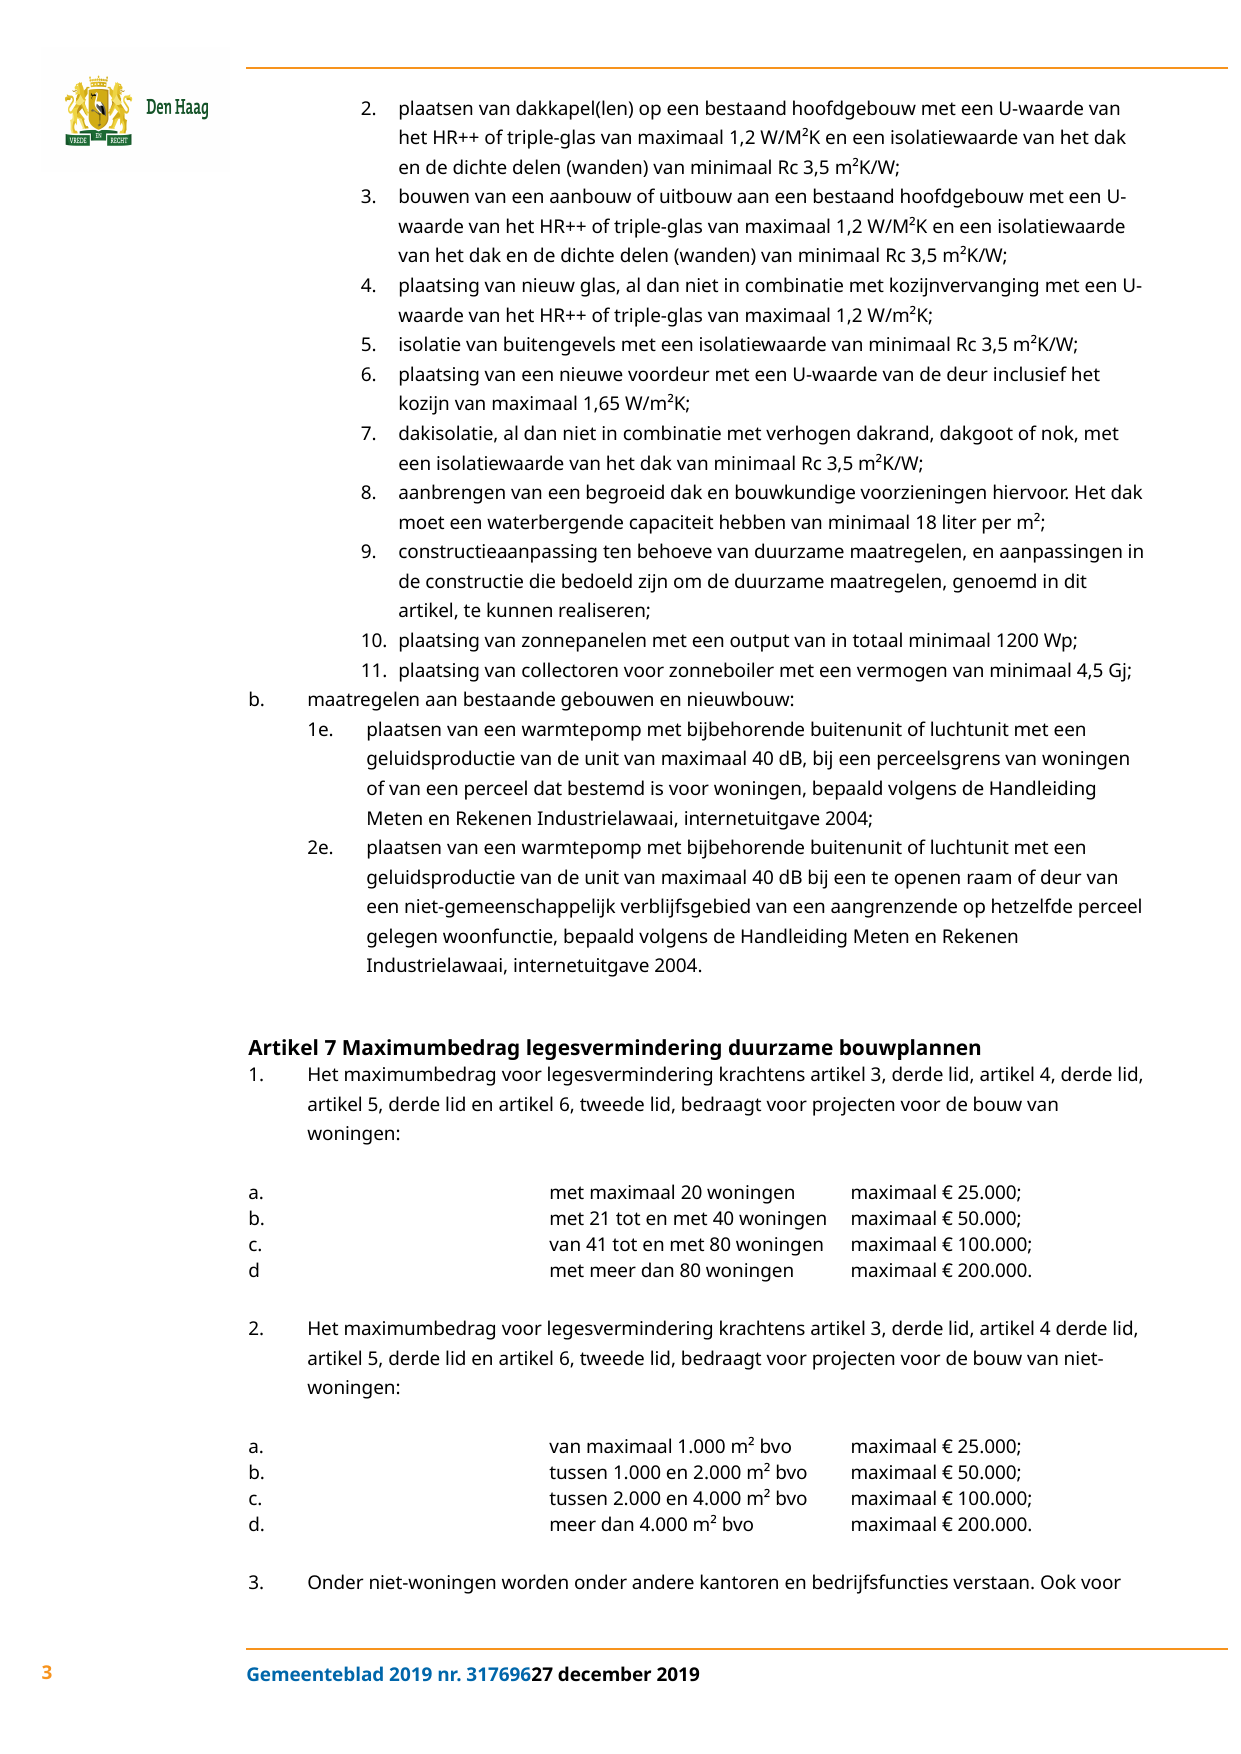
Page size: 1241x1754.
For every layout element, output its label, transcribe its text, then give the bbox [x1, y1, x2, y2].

list plaatsing van zonnepanelen met een output van in totaal minimaal 1200 Wp; [361, 627, 1152, 653]
list maatregelen aan bestaande gebouwen en nieuwbouw: [248, 686, 1152, 712]
table_cell b. [248, 1460, 549, 1485]
table_cell maximaal € 100.000; [850, 1485, 1152, 1511]
list plaatsen van een warmtepomp met bijbehorende buitenunit of luchtunit met een geluidsproductie van de unit van maximaal 40 dB bij een te openen raam of deur van een niet-gemeenschappelijk verblijfsgebied van een aangrenzende op hetzelfde perceel gelegen woonfunctie, bepaald volgens de Handleiding Meten en Rekenen Industrielawaai, internetuitgave 2004. [307, 834, 1152, 978]
picture [41, 47, 231, 172]
table_header met maximaal 20 woningen [549, 1180, 850, 1205]
list dakisolatie, al dan niet in combinatie met verhogen dakrand, dakgoot of nok, met een isolatiewaarde van het dak van minimaal Rc 3,5 m²K/W; [361, 420, 1152, 476]
list Het maximumbedrag voor legesvermindering krachtens artikel 3, derde lid, artikel 4 derde lid, artikel 5, derde lid en artikel 6, tweede lid, bedraagt voor projecten voor de bouw van niet-woningen: [248, 1315, 1152, 1400]
table_cell maximaal € 50.000; [850, 1460, 1152, 1485]
table_cell c. [248, 1485, 549, 1511]
table_header a. [248, 1180, 549, 1205]
table_cell maximaal € 100.000; [850, 1231, 1152, 1257]
table_cell meer dan 4.000 m² bvo [549, 1511, 850, 1537]
text Artikel 7 Maximumbedrag legesvermindering duurzame bouwplannen [248, 1033, 1152, 1061]
list aanbrengen van een begroeid dak en bouwkundige voorzieningen hiervoor. Het dak moet een waterbergende capaciteit hebben van minimaal 18 liter per m²; [361, 479, 1152, 535]
table_cell tussen 1.000 en 2.000 m² bvo [549, 1460, 850, 1485]
table_cell maximaal € 200.000. [850, 1511, 1152, 1537]
table_cell met 21 tot en met 40 woningen [549, 1205, 850, 1231]
list Onder niet-woningen worden onder andere kantoren en bedrijfsfuncties verstaan. Ook voor [248, 1569, 1152, 1595]
table_header van maximaal 1.000 m² bvo [549, 1434, 850, 1459]
list plaatsing van collectoren voor zonneboiler met een vermogen van minimaal 4,5 Gj; [361, 657, 1152, 683]
list plaatsen van dakkapel(len) op een bestaand hoofdgebouw met een U-waarde van het HR++ of triple-glas van maximaal 1,2 W/M²K en een isolatiewaarde van het dak en de dichte delen (wanden) van minimaal Rc 3,5 m²K/W; [361, 95, 1152, 180]
list constructieaanpassing ten behoeve van duurzame maatregelen, en aanpassingen in de constructie die bedoeld zijn om de duurzame maatregelen, genoemd in dit artikel, te kunnen realiseren; [361, 538, 1152, 623]
table_cell tussen 2.000 en 4.000 m² bvo [549, 1485, 850, 1511]
table_cell d. [248, 1511, 549, 1537]
table_cell van 41 tot en met 80 woningen [549, 1231, 850, 1257]
table_cell b. [248, 1205, 549, 1231]
table_cell met meer dan 80 woningen [549, 1257, 850, 1282]
list isolatie van buitengevels met een isolatiewaarde van minimaal Rc 3,5 m²K/W; [361, 331, 1152, 357]
table_cell maximaal € 200.000. [850, 1257, 1152, 1282]
table_cell c. [248, 1231, 549, 1257]
table_header maximaal € 25.000; [850, 1434, 1152, 1459]
table_header a. [248, 1434, 549, 1459]
list plaatsen van een warmtepomp met bijbehorende buitenunit of luchtunit met een geluidsproductie van de unit van maximaal 40 dB, bij een perceelsgrens van woningen of van een perceel dat bestemd is voor woningen, bepaald volgens de Handleiding Meten en Rekenen Industrielawaai, internetuitgave 2004; [307, 716, 1152, 831]
list bouwen van een aanbouw of uitbouw aan een bestaand hoofdgebouw met een U-waarde van het HR++ of triple-glas van maximaal 1,2 W/M²K en een isolatiewaarde van het dak en de dichte delen (wanden) van minimaal Rc 3,5 m²K/W; [361, 183, 1152, 268]
table_cell maximaal € 50.000; [850, 1205, 1152, 1231]
list plaatsing van een nieuwe voordeur met een U-waarde van de deur inclusief het kozijn van maximaal 1,65 W/m²K; [361, 361, 1152, 416]
table_cell d [248, 1257, 549, 1282]
table_header maximaal € 25.000; [850, 1180, 1152, 1205]
list Het maximumbedrag voor legesvermindering krachtens artikel 3, derde lid, artikel 4, derde lid, artikel 5, derde lid en artikel 6, tweede lid, bedraagt voor projecten voor de bouw van woningen: [248, 1061, 1152, 1146]
list plaatsing van nieuw glas, al dan niet in combinatie met kozijnvervanging met een U-waarde van het HR++ of triple-glas van maximaal 1,2 W/m²K; [361, 272, 1152, 328]
